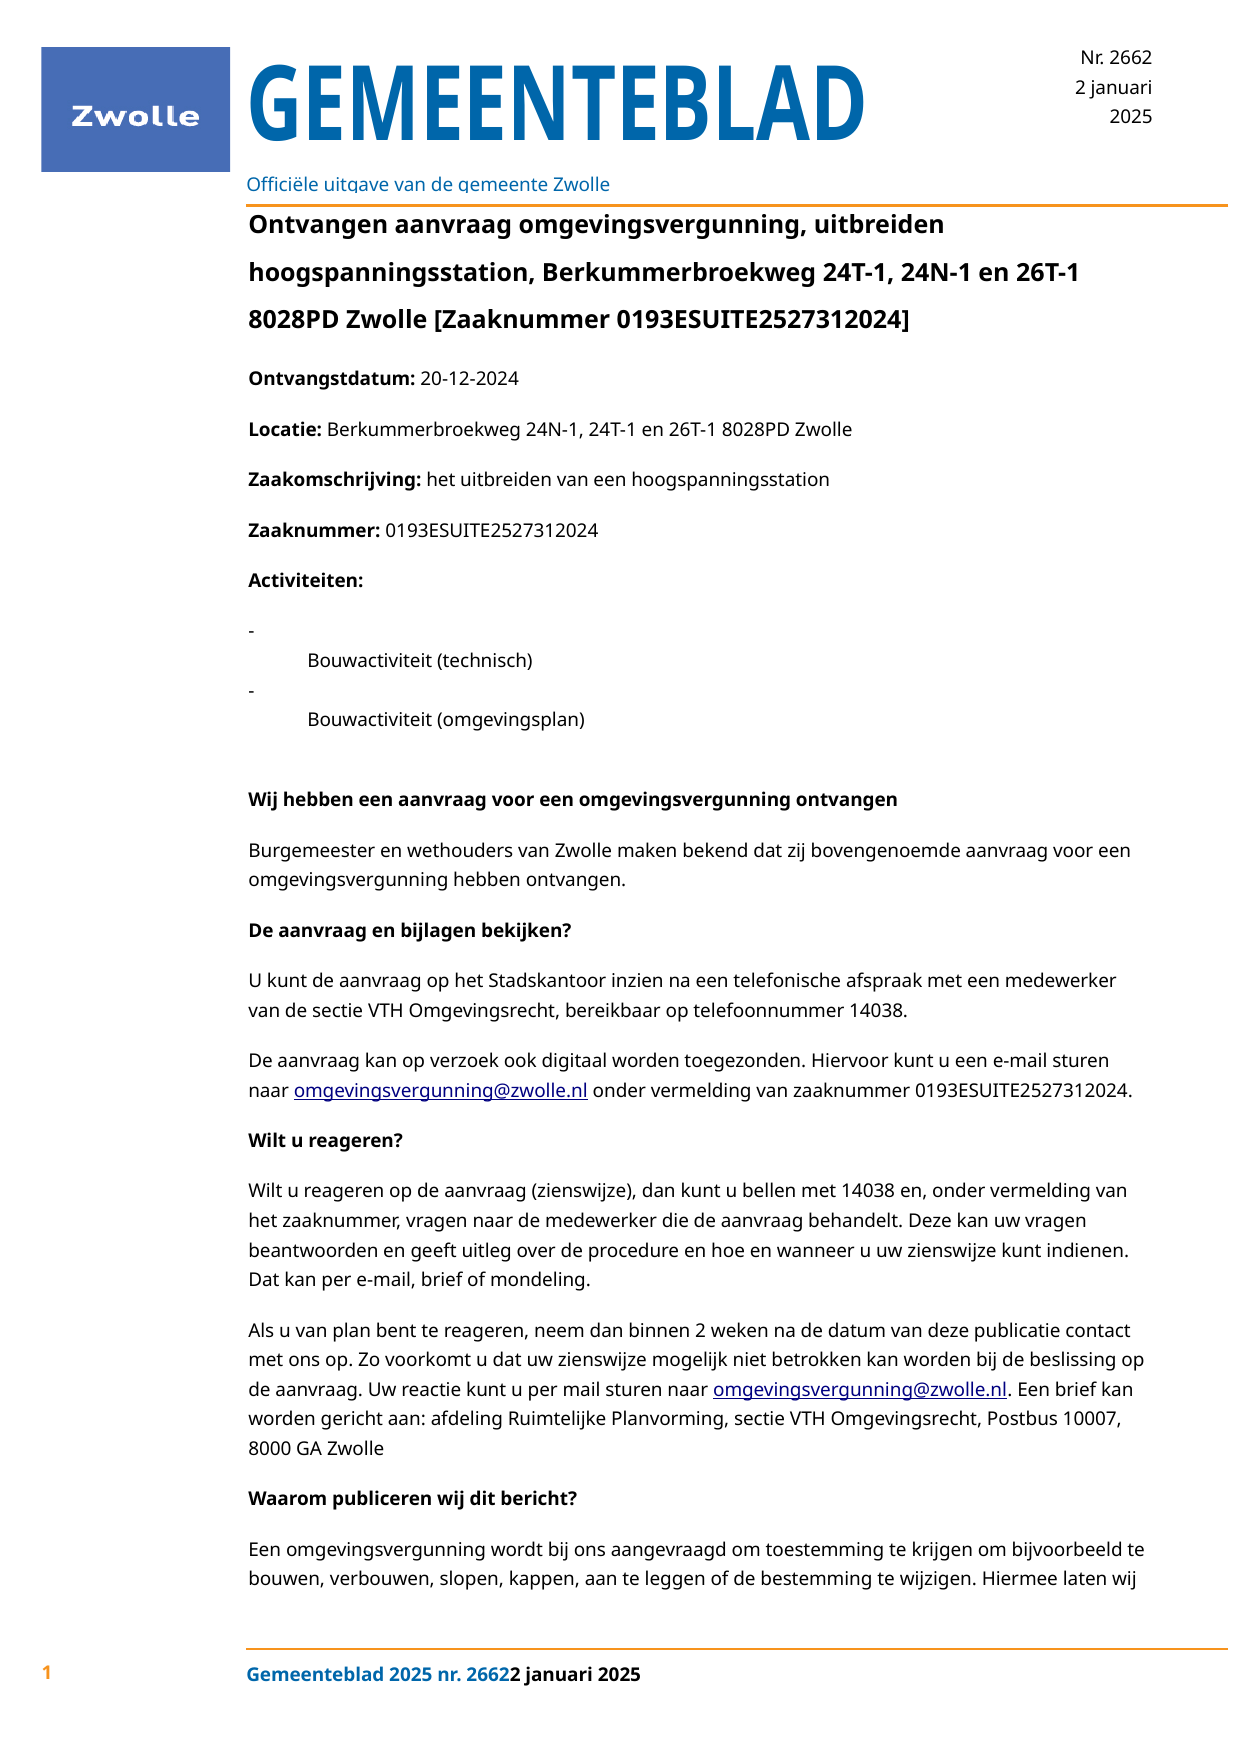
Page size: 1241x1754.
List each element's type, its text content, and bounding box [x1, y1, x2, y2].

text Als u van plan bent te reageren, neem dan binnen 2 weken na de datum van deze publicatie contact met ons op. Zo voorkomt u dat uw zienswijze mogelijk niet betrokken kan worden bij de beslissing op de aanvraag. Uw reactie kunt u per mail sturen naar omgevingsvergunning@zwolle.nl. Een brief kan worden gericht aan: afdeling Ruimtelijke Planvorming, sectie VTH Omgevingsrecht, Postbus 10007, 8000 GA Zwolle [248, 1317, 1152, 1461]
text Activiteiten: [248, 567, 1152, 593]
text De aanvraag kan op verzoek ook digitaal worden toegezonden. Hiervoor kunt u een e-mail sturen naar omgevingsvergunning@zwolle.nl onder vermelding van zaaknummer 0193ESUITE2527312024. [248, 1047, 1152, 1102]
text Ontvangen aanvraag omgevingsvergunning, uitbreiden hoogspanningsstation, Berkummerbroekweg 24T-1, 24N-1 en 26T-1 8028PD Zwolle [Zaaknummer 0193ESUITE2527312024] [248, 207, 1152, 336]
text Locatie: Berkummerbroekweg 24N-1, 24T-1 en 26T-1 8028PD Zwolle [248, 416, 1152, 442]
picture [41, 47, 231, 172]
text Wij hebben een aanvraag voor een omgevingsvergunning ontvangen [248, 786, 1152, 812]
text Zaakomschrijving: het uitbreiden van een hoogspanningsstation [248, 466, 1152, 492]
text Wilt u reageren op de aanvraag (zienswijze), dan kunt u bellen met 14038 en, onder vermelding van het zaaknummer, vragen naar de medewerker die de aanvraag behandelt. Deze kan uw vragen beantwoorden en geeft uitleg over de procedure en hoe en wanneer u uw zienswijze kunt indienen. Dat kan per e-mail, brief of mondeling. [248, 1178, 1152, 1292]
text U kunt de aanvraag op het Stadskantoor inzien na een telefonische afspraak met een medewerker van de sectie VTH Omgevingsrecht, bereikbaar op telefoonnummer 14038. [248, 967, 1152, 1022]
text Wilt u reageren? [248, 1127, 1152, 1153]
text Ontvangstdatum: 20-12-2024 [248, 366, 1152, 391]
list Bouwactiviteit (technisch) [248, 647, 1152, 673]
text Burgemeester en wethouders van Zwolle maken bekend dat zij bovengenoemde aanvraag voor een omgevingsvergunning hebben ontvangen. [248, 837, 1152, 892]
text Een omgevingsvergunning wordt bij ons aangevraagd om toestemming te krijgen om bijvoorbeeld te bouwen, verbouwen, slopen, kappen, aan te leggen of de bestemming te wijzigen. Hiermee laten wij [248, 1536, 1152, 1591]
text Zaaknummer: 0193ESUITE2527312024 [248, 517, 1152, 542]
text De aanvraag en bijlagen bekijken? [248, 917, 1152, 942]
text Waarom publiceren wij dit bericht? [248, 1486, 1152, 1511]
list Bouwactiviteit (omgevingsplan) [248, 706, 1152, 732]
